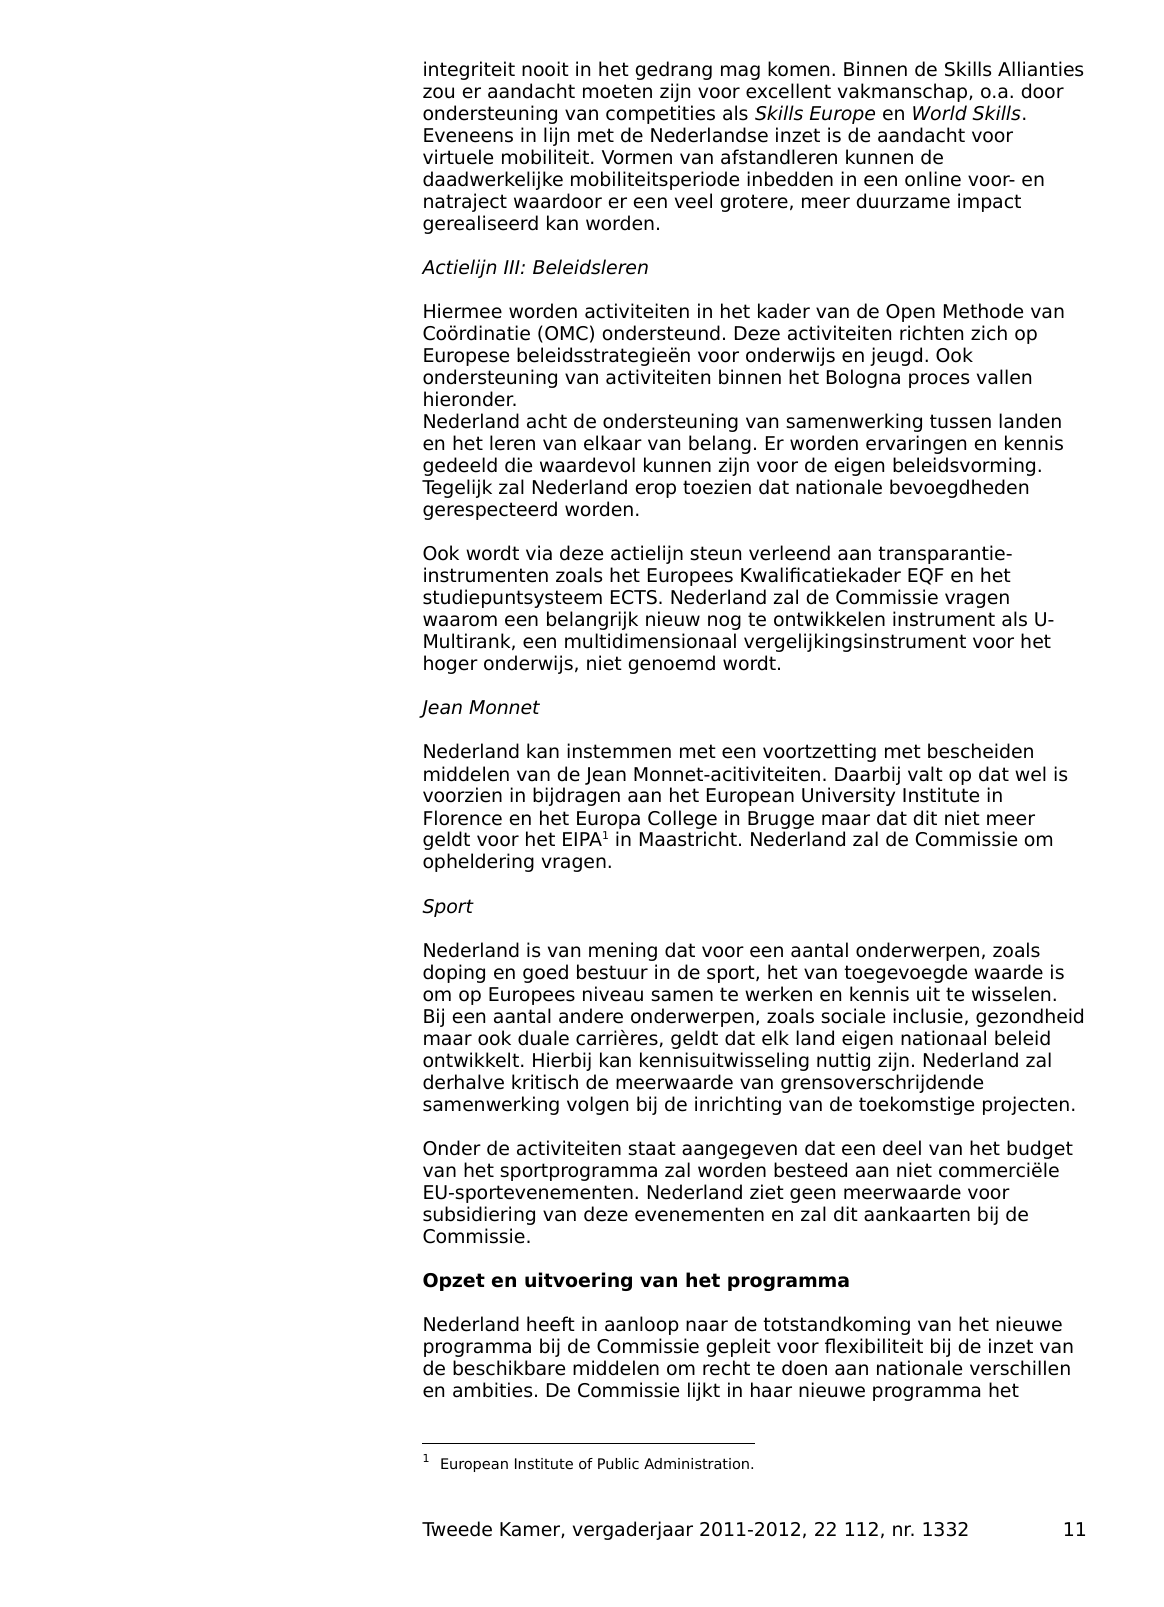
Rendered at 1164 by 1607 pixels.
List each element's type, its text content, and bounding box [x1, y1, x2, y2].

text Ook wordt via deze actielijn steun verleend aan transparantie-instrumenten zoals het Europees Kwalificatiekader EQF en het studiepuntsysteem ECTS. Nederland zal de Commissie vragen waarom een belangrijk nieuw nog te ontwikkelen instrument als U-Multirank, een multidimensionaal vergelijkingsinstrument voor het hoger onderwijs, niet genoemd wordt. [422, 543, 1087, 675]
subtitle Jean Monnet [422, 697, 1087, 719]
text Eveneens in lijn met de Nederlandse inzet is de aandacht voor virtuele mobiliteit. Vormen van afstandleren kunnen de daadwerkelijke mobiliteitsperiode inbedden in een online voor- en natraject waardoor er een veel grotere, meer duurzame impact gerealiseerd kan worden. [422, 125, 1087, 235]
subtitle Actielijn III: Beleidsleren [422, 257, 1087, 279]
text European Institute of Public Administration. [422, 1452, 1087, 1474]
text Nederland heeft in aanloop naar de totstandkoming van het nieuwe programma bij de Commissie gepleit voor flexibiliteit bij de inzet van de beschikbare middelen om recht te doen aan nationale verschillen en ambities. De Commissie lijkt in haar nieuwe programma het [422, 1314, 1087, 1402]
text Hiermee worden activiteiten in het kader van de Open Methode van Coördinatie (OMC) ondersteund. Deze activiteiten richten zich op Europese beleidsstrategieën voor onderwijs en jeugd. Ook ondersteuning van activiteiten binnen het Bologna proces vallen hieronder. [422, 301, 1087, 411]
text Nederland kan instemmen met een voortzetting met bescheiden middelen van de Jean Monnet-acitiviteiten. Daarbij valt op dat wel is voorzien in bijdragen aan het European University Institute in Florence en het Europa College in Brugge maar dat dit niet meer geldt voor het EIPA in Maastricht. Nederland zal de Commissie om opheldering vragen. [422, 741, 1087, 873]
text Nederland acht de ondersteuning van samenwerking tussen landen en het leren van elkaar van belang. Er worden ervaringen en kennis gedeeld die waardevol kunnen zijn voor de eigen beleidsvorming. Tegelijk zal Nederland erop toezien dat nationale bevoegdheden gerespecteerd worden. [422, 411, 1087, 521]
text integriteit nooit in het gedrang mag komen. Binnen de Skills Allianties zou er aandacht moeten zijn voor excellent vakmanschap, o.a. door ondersteuning van competities als Skills Europe en World Skills. [422, 59, 1087, 125]
subtitle Sport [422, 896, 1087, 917]
text Nederland is van mening dat voor een aantal onderwerpen, zoals doping en goed bestuur in de sport, het van toegevoegde waarde is om op Europees niveau samen te werken en kennis uit te wisselen. Bij een aantal andere onderwerpen, zoals sociale inclusie, gezondheid maar ook duale carrières, geldt dat elk land eigen nationaal beleid ontwikkelt. Hierbij kan kennisuitwisseling nuttig zijn. Nederland zal derhalve kritisch de meerwaarde van grensoverschrijdende samenwerking volgen bij de inrichting van de toekomstige projecten. [422, 940, 1087, 1116]
text Onder de activiteiten staat aangegeven dat een deel van het budget van het sportprogramma zal worden besteed aan niet commerciële EU-sportevenementen. Nederland ziet geen meerwaarde voor subsidiering van deze evenementen en zal dit aankaarten bij de Commissie. [422, 1138, 1087, 1248]
subtitle Opzet en uitvoering van het programma [422, 1270, 1087, 1292]
